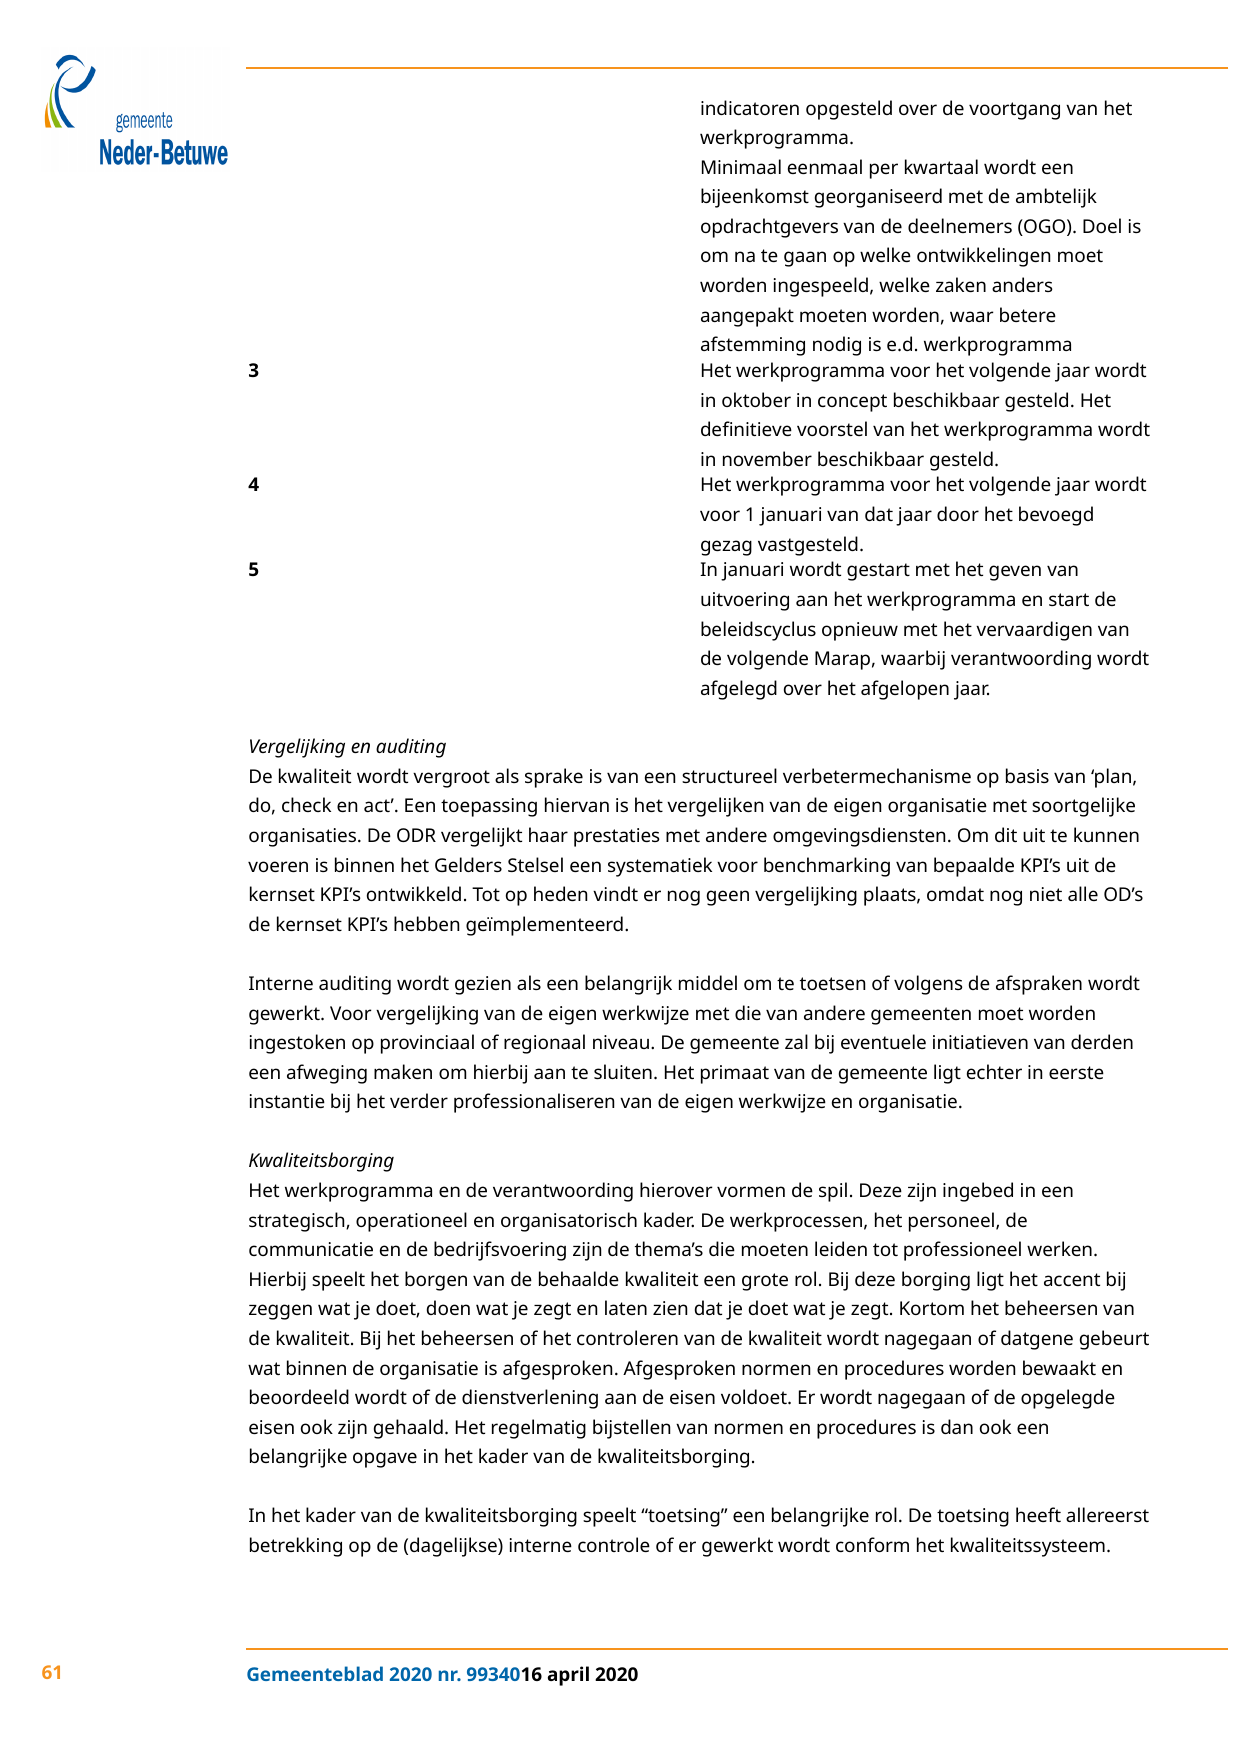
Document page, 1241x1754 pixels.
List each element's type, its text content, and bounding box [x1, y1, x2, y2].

table_cell 3 [248, 357, 700, 472]
text Het werkprogramma en de verantwoording hierover vormen de spil. Deze zijn ingebed in een strategisch, operationeel en organisatorisch kader. De werkprocessen, het personeel, de communicatie en de bedrijfsvoering zijn de thema’s die moeten leiden tot professioneel werken. Hierbij speelt het borgen van de behaalde kwaliteit een grote rol. Bij deze borging ligt het accent bij zeggen wat je doet, doen wat je zegt en laten zien dat je doet wat je zegt. Kortom het beheersen van de kwaliteit. Bij het beheersen of het controleren van de kwaliteit wordt nagegaan of datgene gebeurt wat binnen de organisatie is afgesproken. Afgesproken normen en procedures worden bewaakt en beoordeeld wordt of de dienstverlening aan de eisen voldoet. Er wordt nagegaan of de opgelegde eisen ook zijn gehaald. Het regelmatig bijstellen van normen en procedures is dan ook een belangrijke opgave in het kader van de kwaliteitsborging. [248, 1177, 1152, 1469]
table_cell Het werkprogramma voor het volgende jaar wordt voor 1 januari van dat jaar door het bevoegd gezag vastgesteld. [700, 472, 1152, 557]
text In het kader van de kwaliteitsborging speelt “toetsing” een belangrijke rol. De toetsing heeft allereerst betrekking op de (dagelijkse) interne controle of er gewerkt wordt conform het kwaliteitssysteem. [248, 1503, 1152, 1558]
text De kwaliteit wordt vergroot als sprake is van een structureel verbetermechanisme op basis van ‘plan, do, check en act’. Een toepassing hiervan is het vergelijken van de eigen organisatie met soortgelijke organisaties. De ODR vergelijkt haar prestaties met andere omgevingsdiensten. Om dit uit te kunnen voeren is binnen het Gelders Stelsel een systematiek voor benchmarking van bepaalde KPI’s uit de kernset KPI’s ontwikkeld. Tot op heden vindt er nog geen vergelijking plaats, omdat nog niet alle OD’s de kernset KPI’s hebben geïmplementeerd. [248, 763, 1152, 937]
table_cell 5 [248, 557, 700, 701]
picture [41, 47, 231, 172]
text Kwaliteitsborging [248, 1148, 1152, 1173]
table_cell Het werkprogramma voor het volgende jaar wordt in oktober in concept beschikbaar gesteld. Het definitieve voorstel van het werkprogramma wordt in november beschikbaar gesteld. [700, 357, 1152, 472]
table_cell In januari wordt gestart met het geven van uitvoering aan het werkprogramma en start de beleidscyclus opnieuw met het vervaardigen van de volgende Marap, waarbij verantwoording wordt afgelegd over het afgelopen jaar. [700, 557, 1152, 701]
table_cell [248, 95, 700, 357]
table_cell indicatoren opgesteld over de voortgang van het werkprogramma. Minimaal eenmaal per kwartaal wordt een bijeenkomst georganiseerd met de ambtelijk opdrachtgevers van de deelnemers (OGO). Doel is om na te gaan op welke ontwikkelingen moet worden ingespeeld, welke zaken anders aangepakt moeten worden, waar betere afstemming nodig is e.d. werkprogramma [700, 95, 1152, 357]
text Vergelijking en auditing [248, 733, 1152, 759]
text Interne auditing wordt gezien als een belangrijk middel om te toetsen of volgens de afspraken wordt gewerkt. Voor vergelijking van de eigen werkwijze met die van andere gemeenten moet worden ingestoken op provinciaal of regionaal niveau. De gemeente zal bij eventuele initiatieven van derden een afweging maken om hierbij aan te sluiten. Het primaat van de gemeente ligt echter in eerste instantie bij het verder professionaliseren van de eigen werkwijze en organisatie. [248, 970, 1152, 1114]
table_cell 4 [248, 472, 700, 557]
